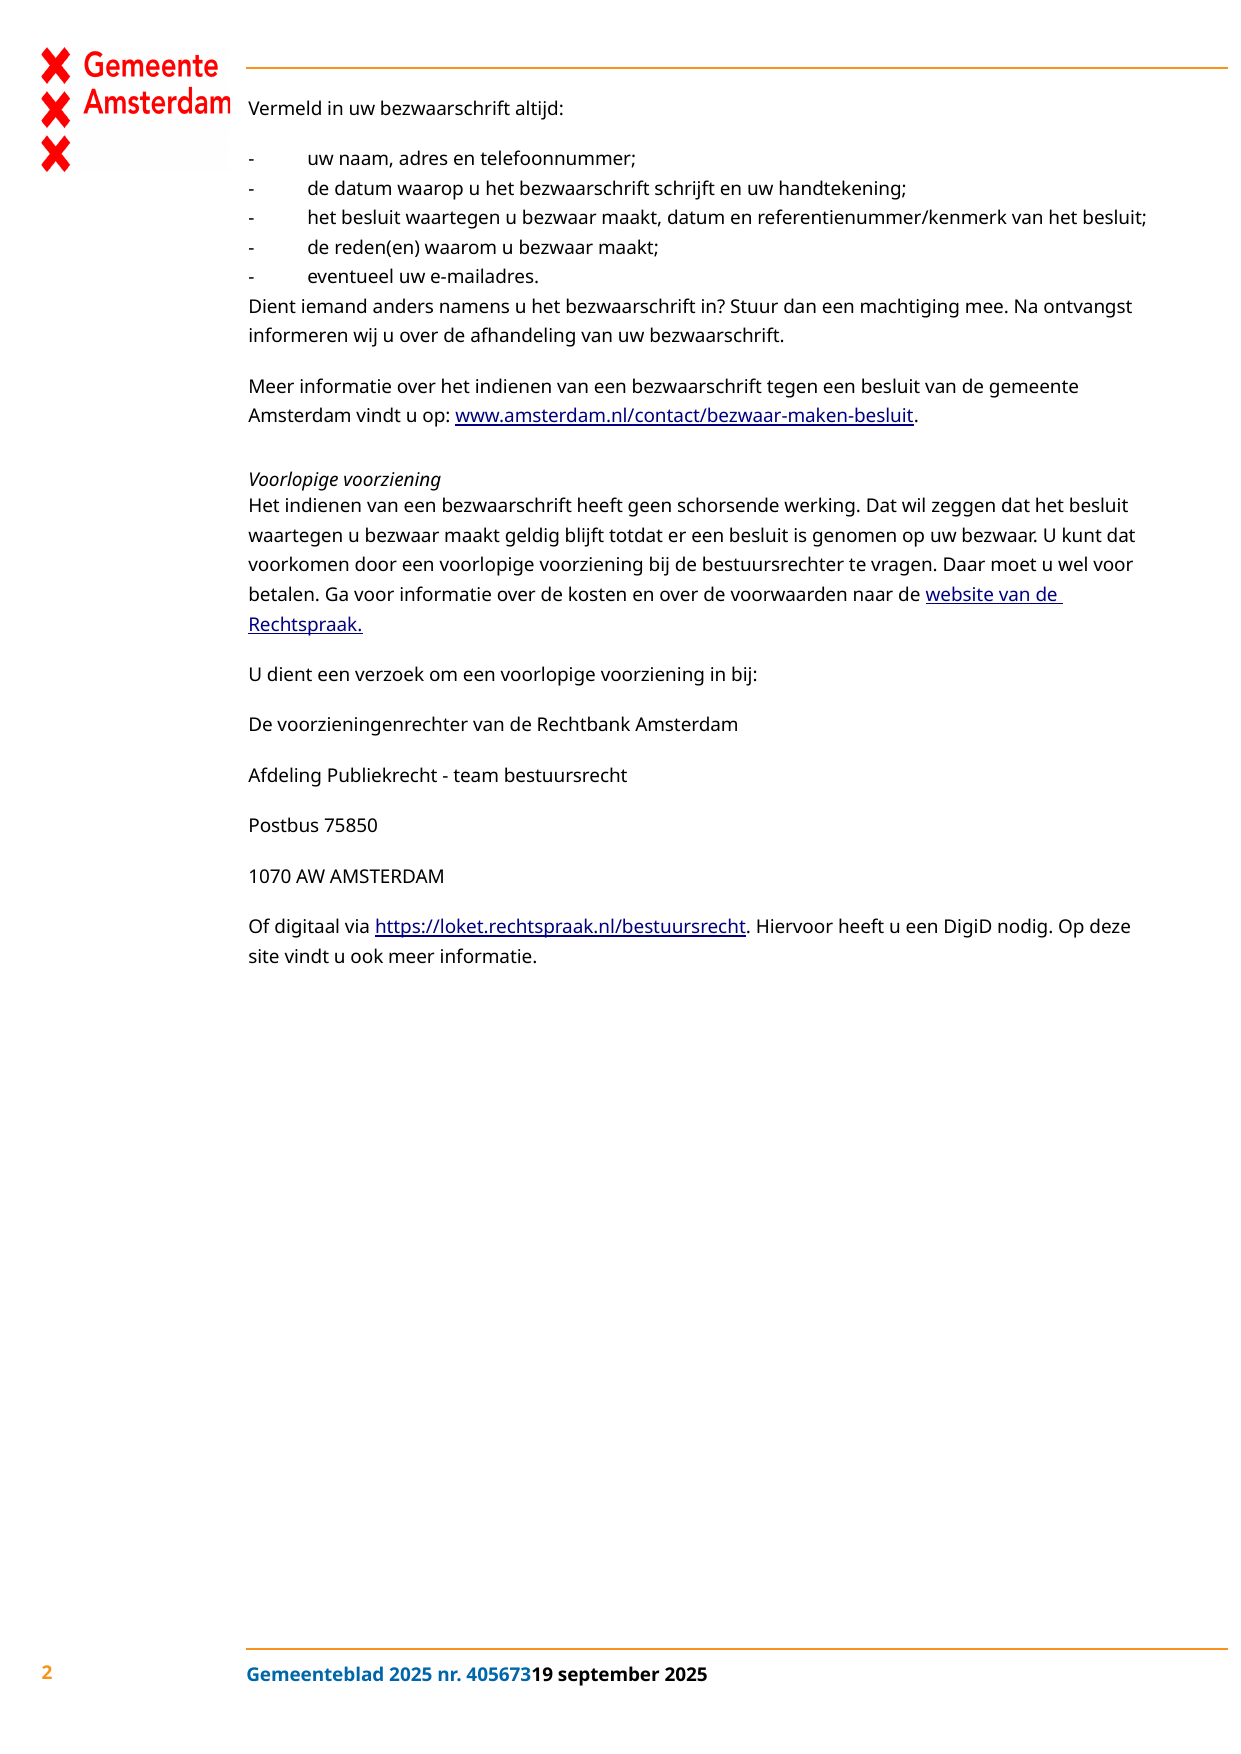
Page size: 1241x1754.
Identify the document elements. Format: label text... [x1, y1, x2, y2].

list eventueel uw e-mailadres. [248, 263, 1152, 289]
text Voorlopige voorziening [248, 467, 1152, 492]
list de reden(en) waarom u bezwaar maakt; [248, 234, 1152, 260]
text Vermeld in uw bezwaarschrift altijd: [248, 95, 1152, 121]
text De voorzieningenrechter van de Rechtbank Amsterdam [248, 712, 1152, 737]
text Meer informatie over het indienen van een bezwaarschrift tegen een besluit van de gemeente Amsterdam vindt u op: www.amsterdam.nl/contact/bezwaar-maken-besluit. [248, 373, 1152, 428]
list uw naam, adres en telefoonnummer; [248, 145, 1152, 171]
text Postbus 75850 [248, 812, 1152, 838]
text 1070 AW AMSTERDAM [248, 863, 1152, 888]
picture [41, 47, 231, 172]
text Of digitaal via https://loket.rechtspraak.nl/bestuursrecht. Hiervoor heeft u een DigiD nodig. Op deze site vindt u ook meer informatie. [248, 913, 1152, 968]
text U dient een verzoek om een voorlopige voorziening in bij: [248, 661, 1152, 687]
text Dient iemand anders namens u het bezwaarschrift in? Stuur dan een machtiging mee. Na ontvangst informeren wij u over de afhandeling van uw bezwaarschrift. [248, 293, 1152, 348]
list de datum waarop u het bezwaarschrift schrijft en uw handtekening; [248, 175, 1152, 201]
list het besluit waartegen u bezwaar maakt, datum en referentienummer/kenmerk van het besluit; [248, 204, 1152, 230]
text Het indienen van een bezwaarschrift heeft geen schorsende werking. Dat wil zeggen dat het besluit waartegen u bezwaar maakt geldig blijft totdat er een besluit is genomen op uw bezwaar. U kunt dat voorkomen door een voorlopige voorziening bij de bestuursrechter te vragen. Daar moet u wel voor betalen. Ga voor informatie over de kosten en over de voorwaarden naar de website van de Rechtspraak. [248, 492, 1152, 636]
text Afdeling Publiekrecht - team bestuursrecht [248, 762, 1152, 788]
